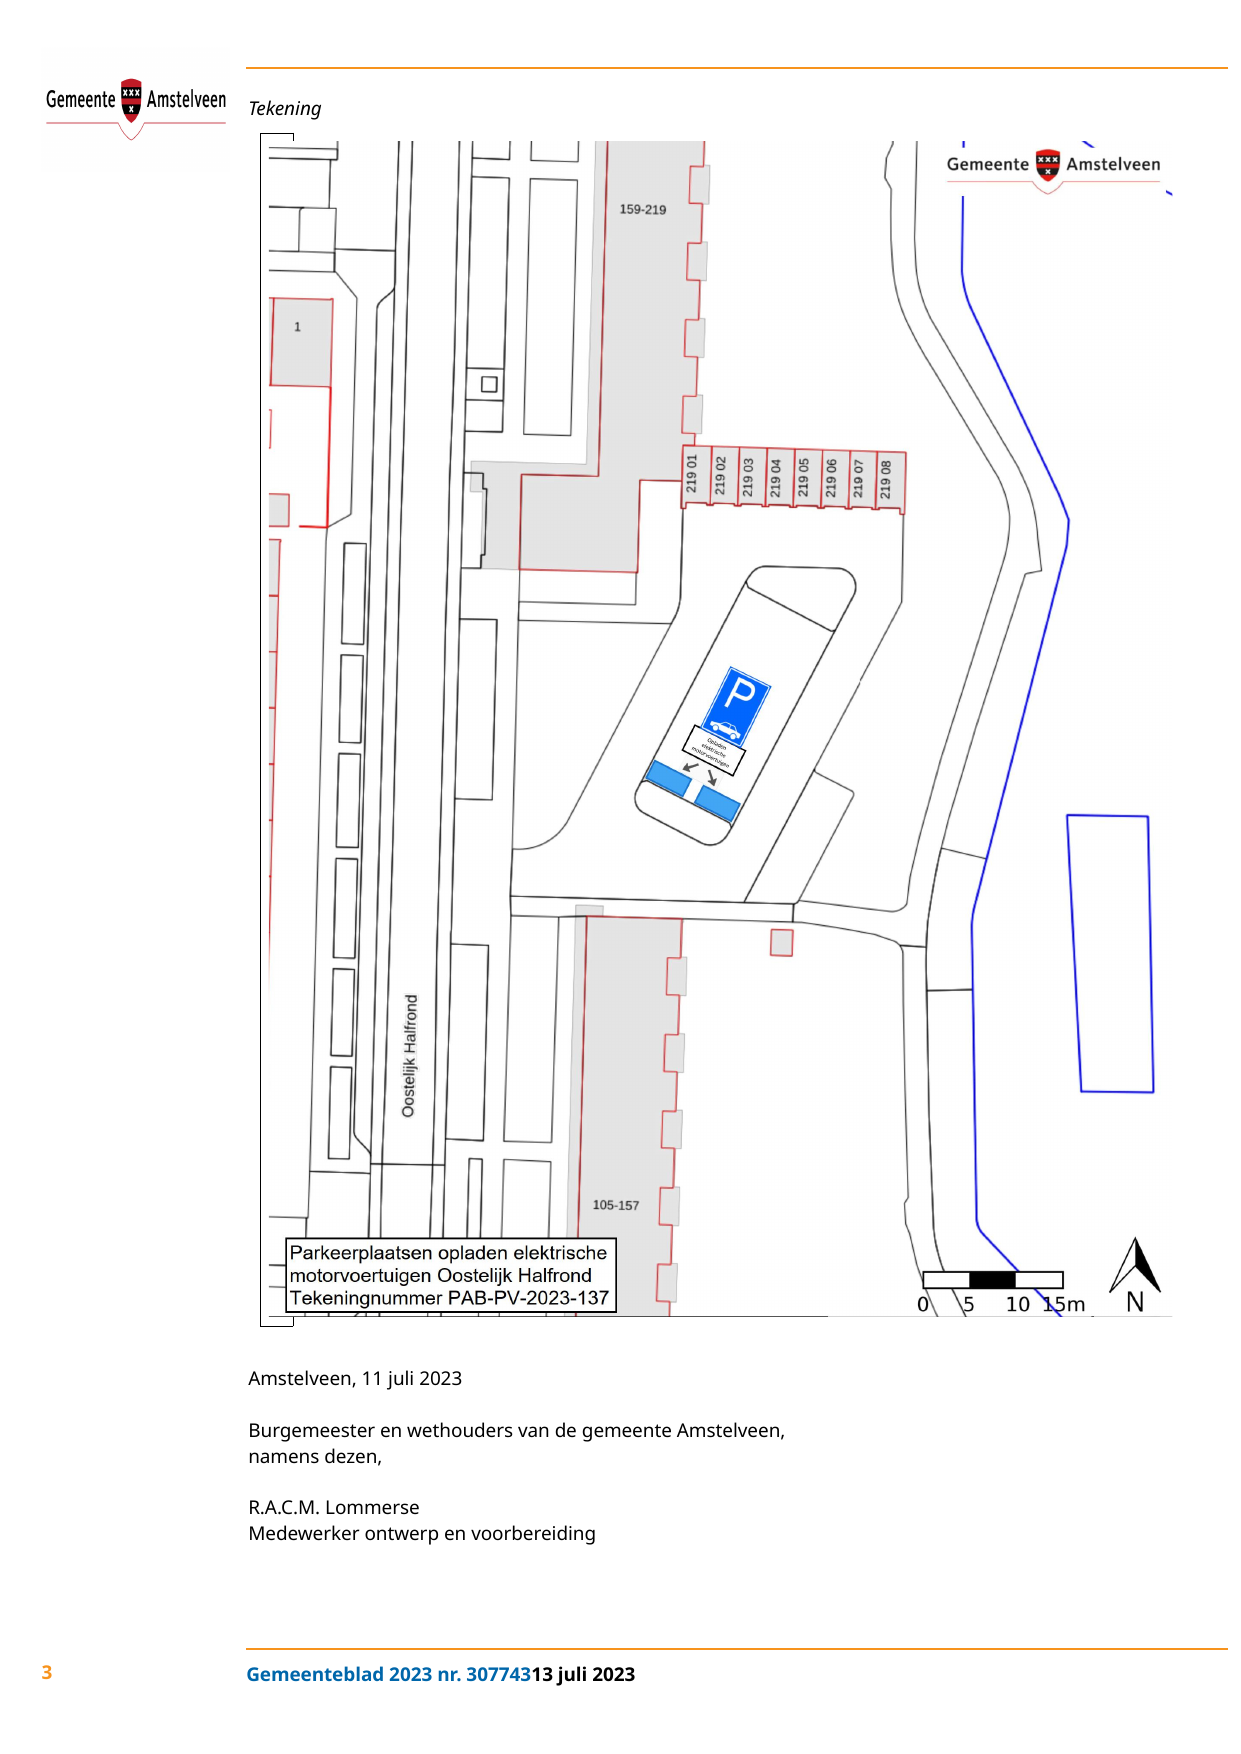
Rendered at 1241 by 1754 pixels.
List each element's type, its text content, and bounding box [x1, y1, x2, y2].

text Amstelveen, 11 juli 2023 [248, 1366, 1152, 1391]
text Tekening [248, 95, 1152, 121]
text R.A.C.M. Lommerse [248, 1494, 1152, 1520]
picture [268, 141, 1173, 1317]
text Burgemeester en wethouders van de gemeente Amstelveen, [248, 1417, 1152, 1443]
text namens dezen, [248, 1443, 1152, 1468]
picture [41, 47, 231, 172]
text Medewerker ontwerp en voorbereiding [248, 1520, 1152, 1546]
